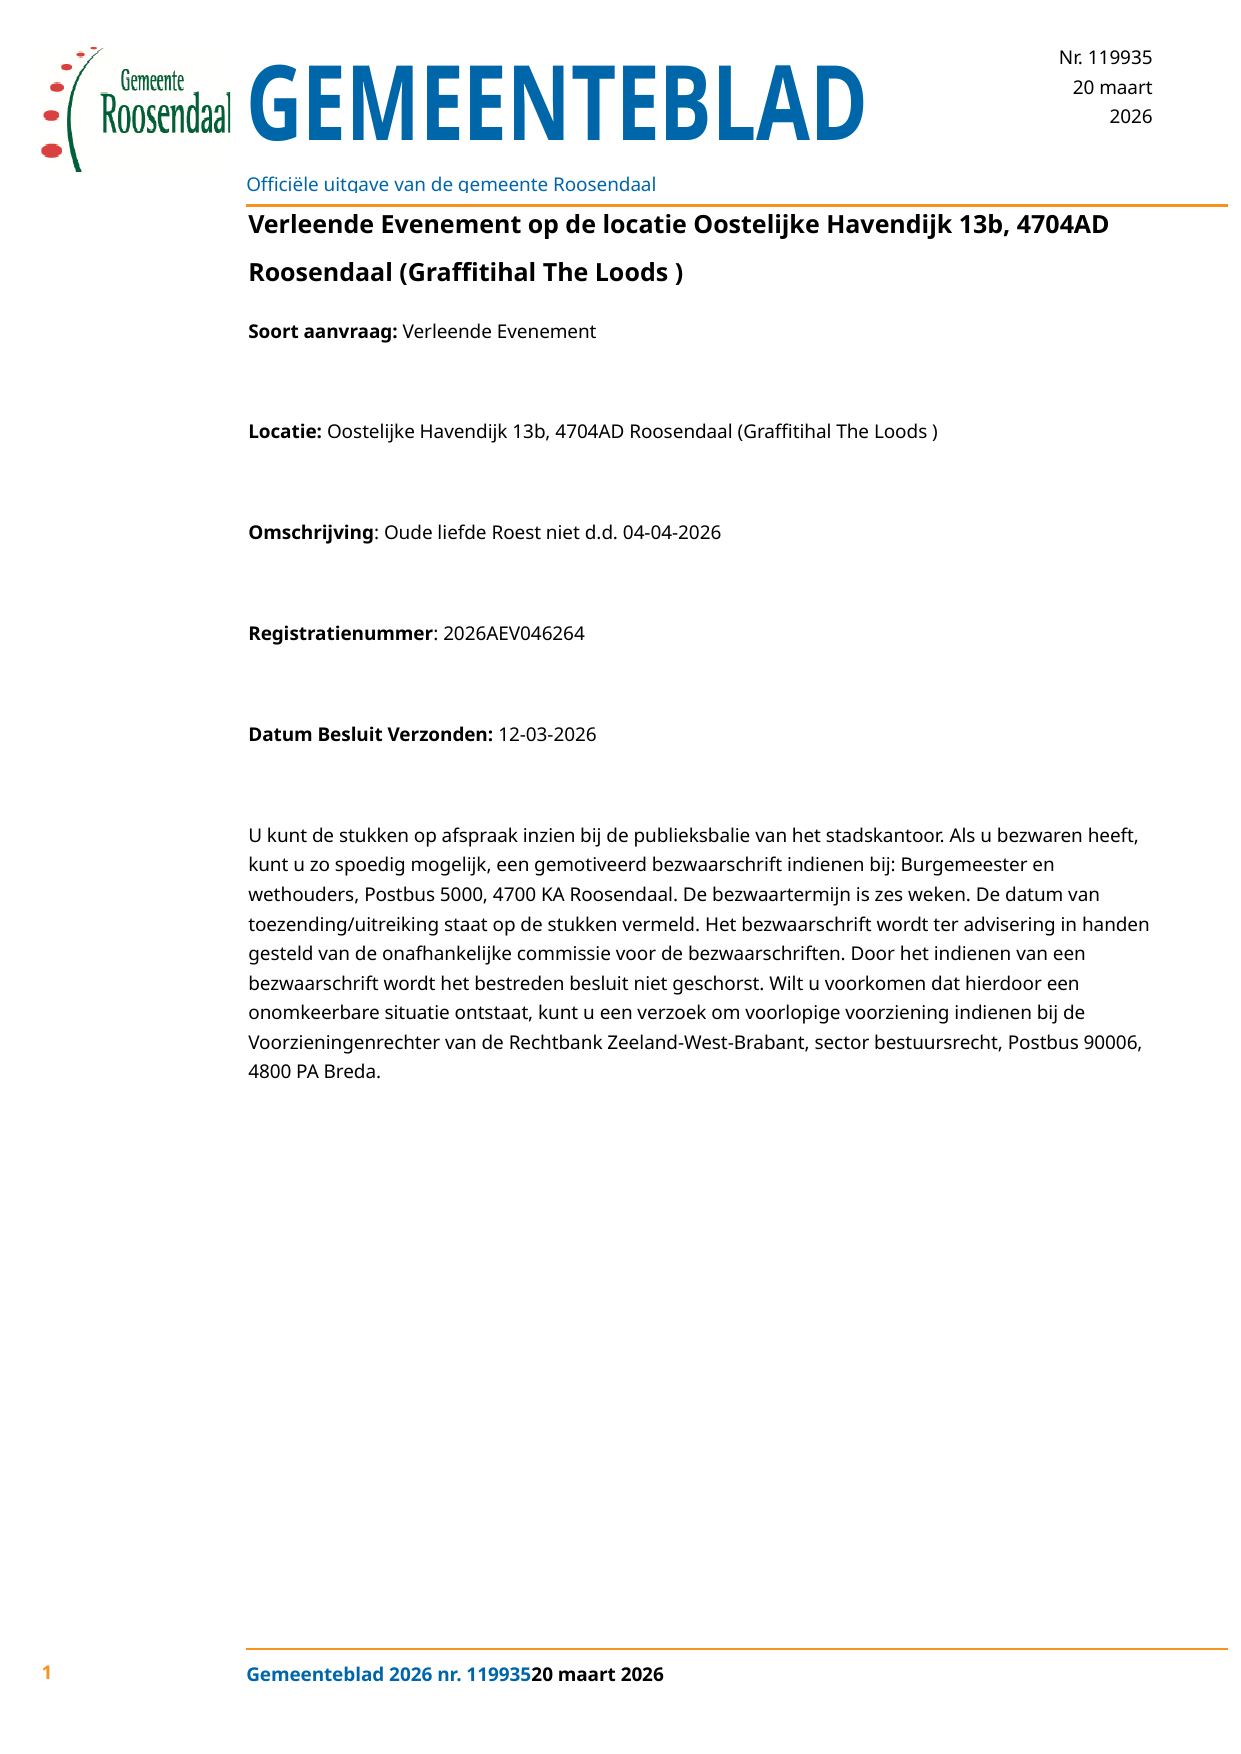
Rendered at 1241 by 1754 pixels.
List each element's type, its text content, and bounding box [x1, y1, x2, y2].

text Registratienummer: 2026AEV046264 [248, 620, 1152, 646]
text Verleende Evenement op de locatie Oostelijke Havendijk 13b, 4704AD Roosendaal (Graffitihal The Loods ) [248, 207, 1152, 288]
text Datum Besluit Verzonden: 12-03-2026 [248, 721, 1152, 747]
text Omschrijving: Oude liefde Roest niet d.d. 04-04-2026 [248, 519, 1152, 545]
text Soort aanvraag: Verleende Evenement [248, 318, 1152, 344]
text Locatie: Oostelijke Havendijk 13b, 4704AD Roosendaal (Graffitihal The Loods ) [248, 419, 1152, 444]
text U kunt de stukken op afspraak inzien bij de publieksbalie van het stadskantoor. Als u bezwaren heeft, kunt u zo spoedig mogelijk, een gemotiveerd bezwaarschrift indienen bij: Burgemeester en wethouders, Postbus 5000, 4700 KA Roosendaal. De bezwaartermijn is zes weken. De datum van toezending/uitreiking staat op de stukken vermeld. Het bezwaarschrift wordt ter advisering in handen gesteld van de onafhankelijke commissie voor de bezwaarschriften. Door het indienen van een bezwaarschrift wordt het bestreden besluit niet geschorst. Wilt u voorkomen dat hierdoor een onomkeerbare situatie ontstaat, kunt u een verzoek om voorlopige voorziening indienen bij de Voorzieningenrechter van de Rechtbank Zeeland-West-Brabant, sector bestuursrecht, Postbus 90006, 4800 PA Breda. [248, 822, 1152, 1084]
picture [41, 47, 231, 172]
